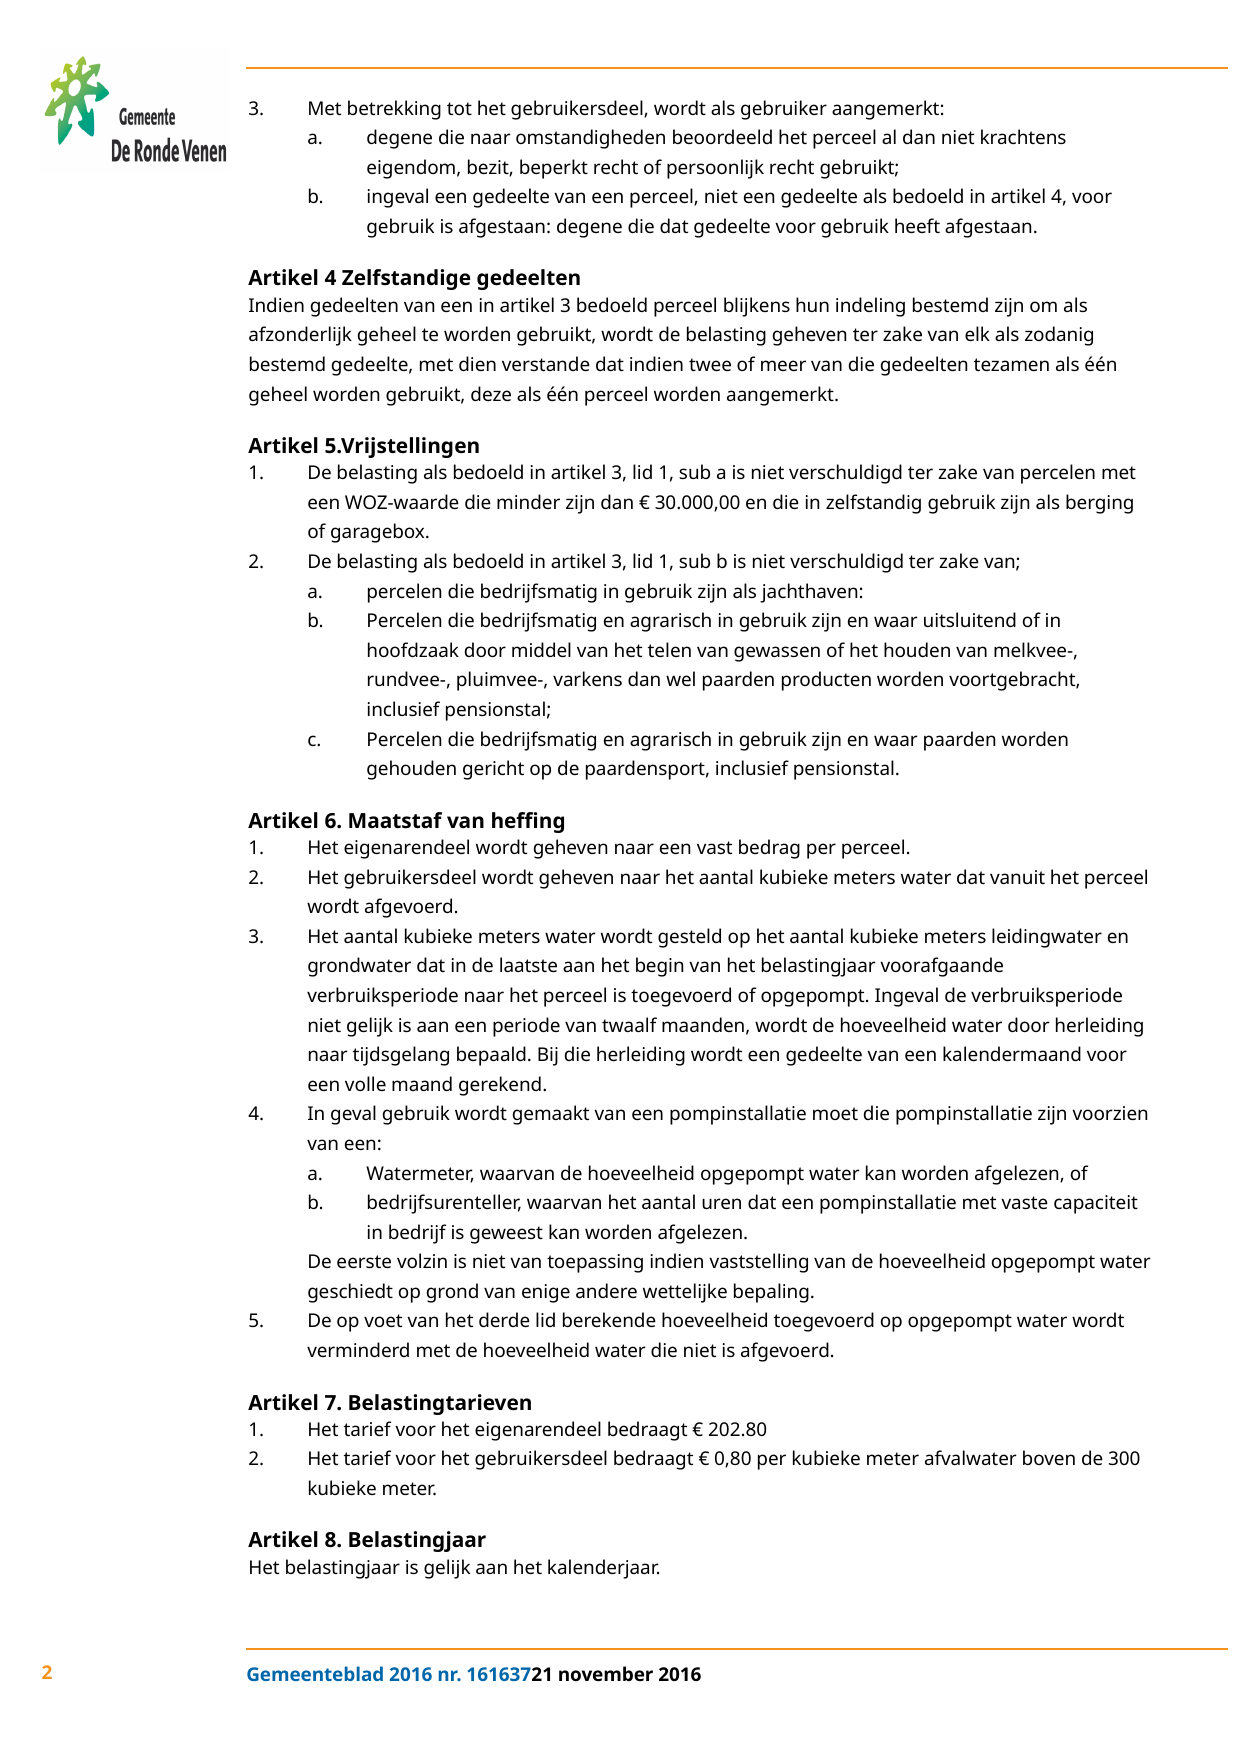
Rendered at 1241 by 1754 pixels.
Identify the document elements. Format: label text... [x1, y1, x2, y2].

list ingeval een gedeelte van een perceel, niet een gedeelte als bedoeld in artikel 4, voor gebruik is afgestaan: degene die dat gedeelte voor gebruik heeft afgestaan. [307, 183, 1152, 239]
text Artikel 8. Belastingjaar [248, 1526, 1152, 1554]
list percelen die bedrijfsmatig in gebruik zijn als jachthaven: [307, 578, 1152, 604]
text Artikel 7. Belastingtarieven [248, 1388, 1152, 1416]
list Het aantal kubieke meters water wordt gesteld op het aantal kubieke meters leidingwater en grondwater dat in de laatste aan het begin van het belastingjaar voorafgaande verbruiksperiode naar het perceel is toegevoerd of opgepompt. Ingeval de verbruiksperiode niet gelijk is aan een periode van twaalf maanden, wordt de hoeveelheid water door herleiding naar tijdsgelang bepaald. Bij die herleiding wordt een gedeelte van een kalendermaand voor een volle maand gerekend. [248, 923, 1152, 1097]
list Het eigenarendeel wordt geheven naar een vast bedrag per perceel. [248, 834, 1152, 860]
list Watermeter, waarvan de hoeveelheid opgepompt water kan worden afgelezen, of [307, 1160, 1152, 1185]
list Met betrekking tot het gebruikersdeel, wordt als gebruiker aangemerkt: [248, 95, 1152, 121]
text Artikel 6. Maatstaf van heffing [248, 806, 1152, 834]
text Artikel 5.Vrijstellingen [248, 431, 1152, 459]
list Percelen die bedrijfsmatig en agrarisch in gebruik zijn en waar paarden worden gehouden gericht op de paardensport, inclusief pensionstal. [307, 726, 1152, 781]
picture [41, 47, 231, 172]
list degene die naar omstandigheden beoordeeld het perceel al dan niet krachtens eigendom, bezit, beperkt recht of persoonlijk recht gebruikt; [307, 124, 1152, 180]
list Het tarief voor het eigenarendeel bedraagt € 202.80 [248, 1416, 1152, 1442]
list bedrijfsurenteller, waarvan het aantal uren dat een pompinstallatie met vaste capaciteit in bedrijf is geweest kan worden afgelezen. [307, 1189, 1152, 1244]
list Het tarief voor het gebruikersdeel bedraagt € 0,80 per kubieke meter afvalwater boven de 300 kubieke meter. [248, 1446, 1152, 1501]
list De belasting als bedoeld in artikel 3, lid 1, sub a is niet verschuldigd ter zake van percelen met een WOZ-waarde die minder zijn dan € 30.000,00 en die in zelfstandig gebruik zijn als berging of garagebox. [248, 459, 1152, 544]
list De eerste volzin is niet van toepassing indien vaststelling van de hoeveelheid opgepompt water geschiedt op grond van enige andere wettelijke bepaling. [248, 1248, 1152, 1304]
list Percelen die bedrijfsmatig en agrarisch in gebruik zijn en waar uitsluitend of in hoofdzaak door middel van het telen van gewassen of het houden van melkvee-, rundvee-, pluimvee-, varkens dan wel paarden producten worden voortgebracht, inclusief pensionstal; [307, 607, 1152, 722]
list De op voet van het derde lid berekende hoeveelheid toegevoerd op opgepompt water wordt verminderd met de hoeveelheid water die niet is afgevoerd. [248, 1308, 1152, 1363]
text Artikel 4 Zelfstandige gedeelten [248, 263, 1152, 292]
text Het belastingjaar is gelijk aan het kalenderjaar. [248, 1554, 1152, 1580]
list In geval gebruik wordt gemaakt van een pompinstallatie moet die pompinstallatie zijn voorzien van een: [248, 1101, 1152, 1156]
list Het gebruikersdeel wordt geheven naar het aantal kubieke meters water dat vanuit het perceel wordt afgevoerd. [248, 864, 1152, 919]
list De belasting als bedoeld in artikel 3, lid 1, sub b is niet verschuldigd ter zake van; [248, 548, 1152, 574]
text Indien gedeelten van een in artikel 3 bedoeld perceel blijkens hun indeling bestemd zijn om als afzonderlijk geheel te worden gebruikt, wordt de belasting geheven ter zake van elk als zodanig bestemd gedeelte, met dien verstande dat indien twee of meer van die gedeelten tezamen als één geheel worden gebruikt, deze als één perceel worden aangemerkt. [248, 292, 1152, 406]
